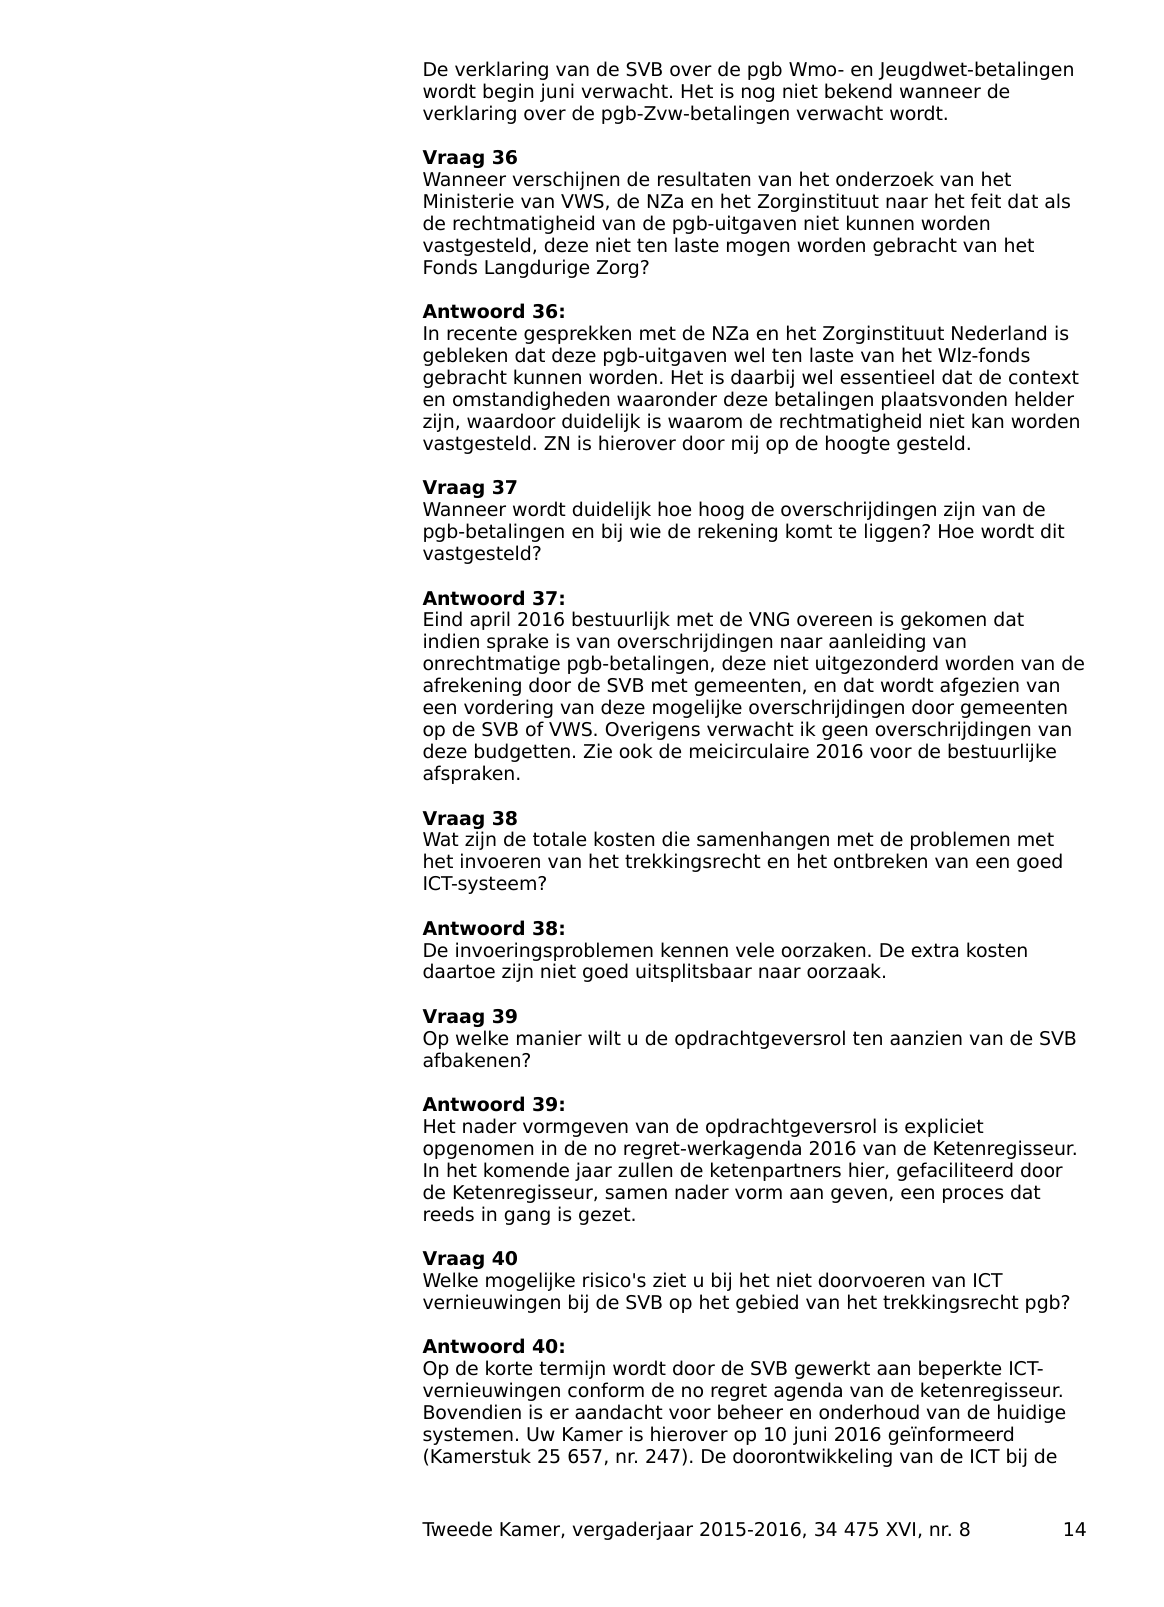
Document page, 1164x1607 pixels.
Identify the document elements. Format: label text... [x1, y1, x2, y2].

text Vraag 40 [422, 1248, 1087, 1270]
text Wanneer wordt duidelijk hoe hoog de overschrijdingen zijn van de pgb-betalingen en bij wie de rekening komt te liggen? Hoe wordt dit vastgesteld? [422, 499, 1087, 565]
text Antwoord 40: [422, 1336, 1087, 1358]
text Antwoord 39: [422, 1094, 1087, 1116]
text Op welke manier wilt u de opdrachtgeversrol ten aanzien van de SVB afbakenen? [422, 1028, 1087, 1072]
text Vraag 37 [422, 477, 1087, 499]
text Antwoord 38: [422, 917, 1087, 939]
text Antwoord 37: [422, 587, 1087, 609]
text Wat zijn de totale kosten die samenhangen met de problemen met het invoeren van het trekkingsrecht en het ontbreken van een goed ICT-systeem? [422, 829, 1087, 895]
text Eind april 2016 bestuurlijk met de VNG overeen is gekomen dat indien sprake is van overschrijdingen naar aanleiding van onrechtmatige pgb-betalingen, deze niet uitgezonderd worden van de afrekening door de SVB met gemeenten, en dat wordt afgezien van een vordering van deze mogelijke overschrijdingen door gemeenten op de SVB of VWS. Overigens verwacht ik geen overschrijdingen van deze budgetten. Zie ook de meicirculaire 2016 voor de bestuurlijke afspraken. [422, 609, 1087, 785]
text Vraag 38 [422, 807, 1087, 829]
text Het nader vormgeven van de opdrachtgeversrol is expliciet opgenomen in de no regret-werkagenda 2016 van de Ketenregisseur. In het komende jaar zullen de ketenpartners hier, gefaciliteerd door de Ketenregisseur, samen nader vorm aan geven, een proces dat reeds in gang is gezet. [422, 1116, 1087, 1226]
text Antwoord 36: [422, 301, 1087, 323]
text De invoeringsproblemen kennen vele oorzaken. De extra kosten daartoe zijn niet goed uitsplitsbaar naar oorzaak. [422, 939, 1087, 983]
text In recente gesprekken met de NZa en het Zorginstituut Nederland is gebleken dat deze pgb-uitgaven wel ten laste van het Wlz-fonds gebracht kunnen worden. Het is daarbij wel essentieel dat de context en omstandigheden waaronder deze betalingen plaatsvonden helder zijn, waardoor duidelijk is waarom de rechtmatigheid niet kan worden vastgesteld. ZN is hierover door mij op de hoogte gesteld. [422, 323, 1087, 455]
text De verklaring van de SVB over de pgb Wmo- en Jeugdwet-betalingen wordt begin juni verwacht. Het is nog niet bekend wanneer de verklaring over de pgb-Zvw-betalingen verwacht wordt. [422, 59, 1087, 125]
text Vraag 39 [422, 1006, 1087, 1028]
text Op de korte termijn wordt door de SVB gewerkt aan beperkte ICT-vernieuwingen conform de no regret agenda van de ketenregisseur. Bovendien is er aandacht voor beheer en onderhoud van de huidige systemen. Uw Kamer is hierover op 10 juni 2016 geïnformeerd (Kamerstuk 25 657, nr. 247). De doorontwikkeling van de ICT bij de [422, 1358, 1087, 1468]
text Welke mogelijke risico's ziet u bij het niet doorvoeren van ICT vernieuwingen bij de SVB op het gebied van het trekkingsrecht pgb? [422, 1270, 1087, 1314]
text Wanneer verschijnen de resultaten van het onderzoek van het Ministerie van VWS, de NZa en het Zorginstituut naar het feit dat als de rechtmatigheid van de pgb-uitgaven niet kunnen worden vastgesteld, deze niet ten laste mogen worden gebracht van het Fonds Langdurige Zorg? [422, 169, 1087, 279]
text Vraag 36 [422, 147, 1087, 169]
